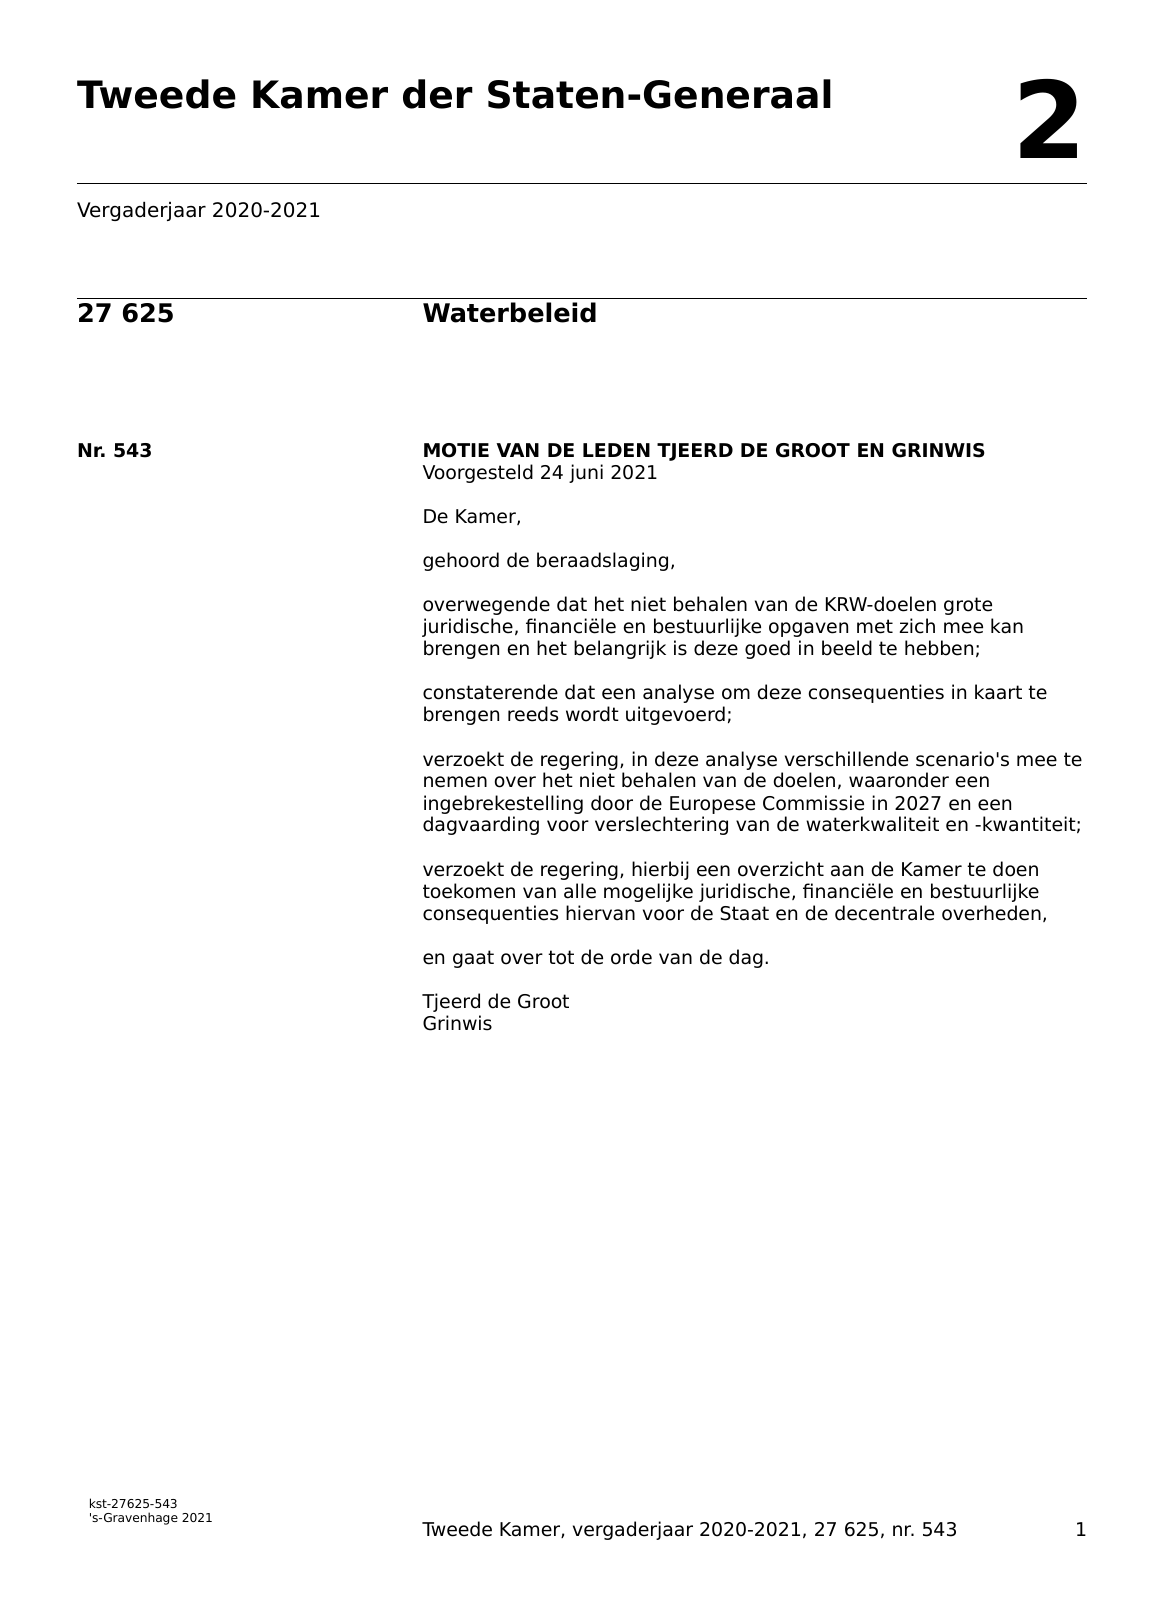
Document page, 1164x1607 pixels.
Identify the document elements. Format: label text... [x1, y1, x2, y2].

text Tjeerd de Groot [422, 991, 1087, 1013]
text kst-27625-543 [88, 1497, 323, 1511]
text en gaat over tot de orde van de dag. [422, 947, 1087, 969]
subtitle 27 625 Waterbeleid [77, 299, 1087, 329]
text Grinwis [422, 1013, 1087, 1035]
table_header Tweede Kamer der Staten-Generaal [77, 59, 886, 183]
text verzoekt de regering, hierbij een overzicht aan de Kamer te doen toekomen van alle mogelijke juridische, financiële en bestuurlijke consequenties hiervan voor de Staat en de decentrale overheden, [422, 858, 1087, 924]
text gehoord de beraadslaging, [422, 550, 1087, 572]
text overwegende dat het niet behalen van de KRW-doelen grote juridische, financiële en bestuurlijke opgaven met zich mee kan brengen en het belangrijk is deze goed in beeld te hebben; [422, 594, 1087, 660]
table_cell Vergaderjaar 2020-2021 [77, 184, 1087, 298]
text De Kamer, [422, 506, 1087, 528]
subtitle Nr. 543 MOTIE VAN DE LEDEN TJEERD DE GROOT EN GRINWIS [77, 440, 1087, 462]
text Voorgesteld 24 juni 2021 [422, 462, 1087, 484]
text verzoekt de regering, in deze analyse verschillende scenario's mee te nemen over het niet behalen van de doelen, waaronder een ingebrekestelling door de Europese Commissie in 2027 en een dagvaarding voor verslechtering van de waterkwaliteit en -kwantiteit; [422, 748, 1087, 836]
table_header 2 [886, 59, 1087, 183]
text constaterende dat een analyse om deze consequenties in kaart te brengen reeds wordt uitgevoerd; [422, 682, 1087, 726]
text 's-Gravenhage 2021 [88, 1511, 323, 1525]
